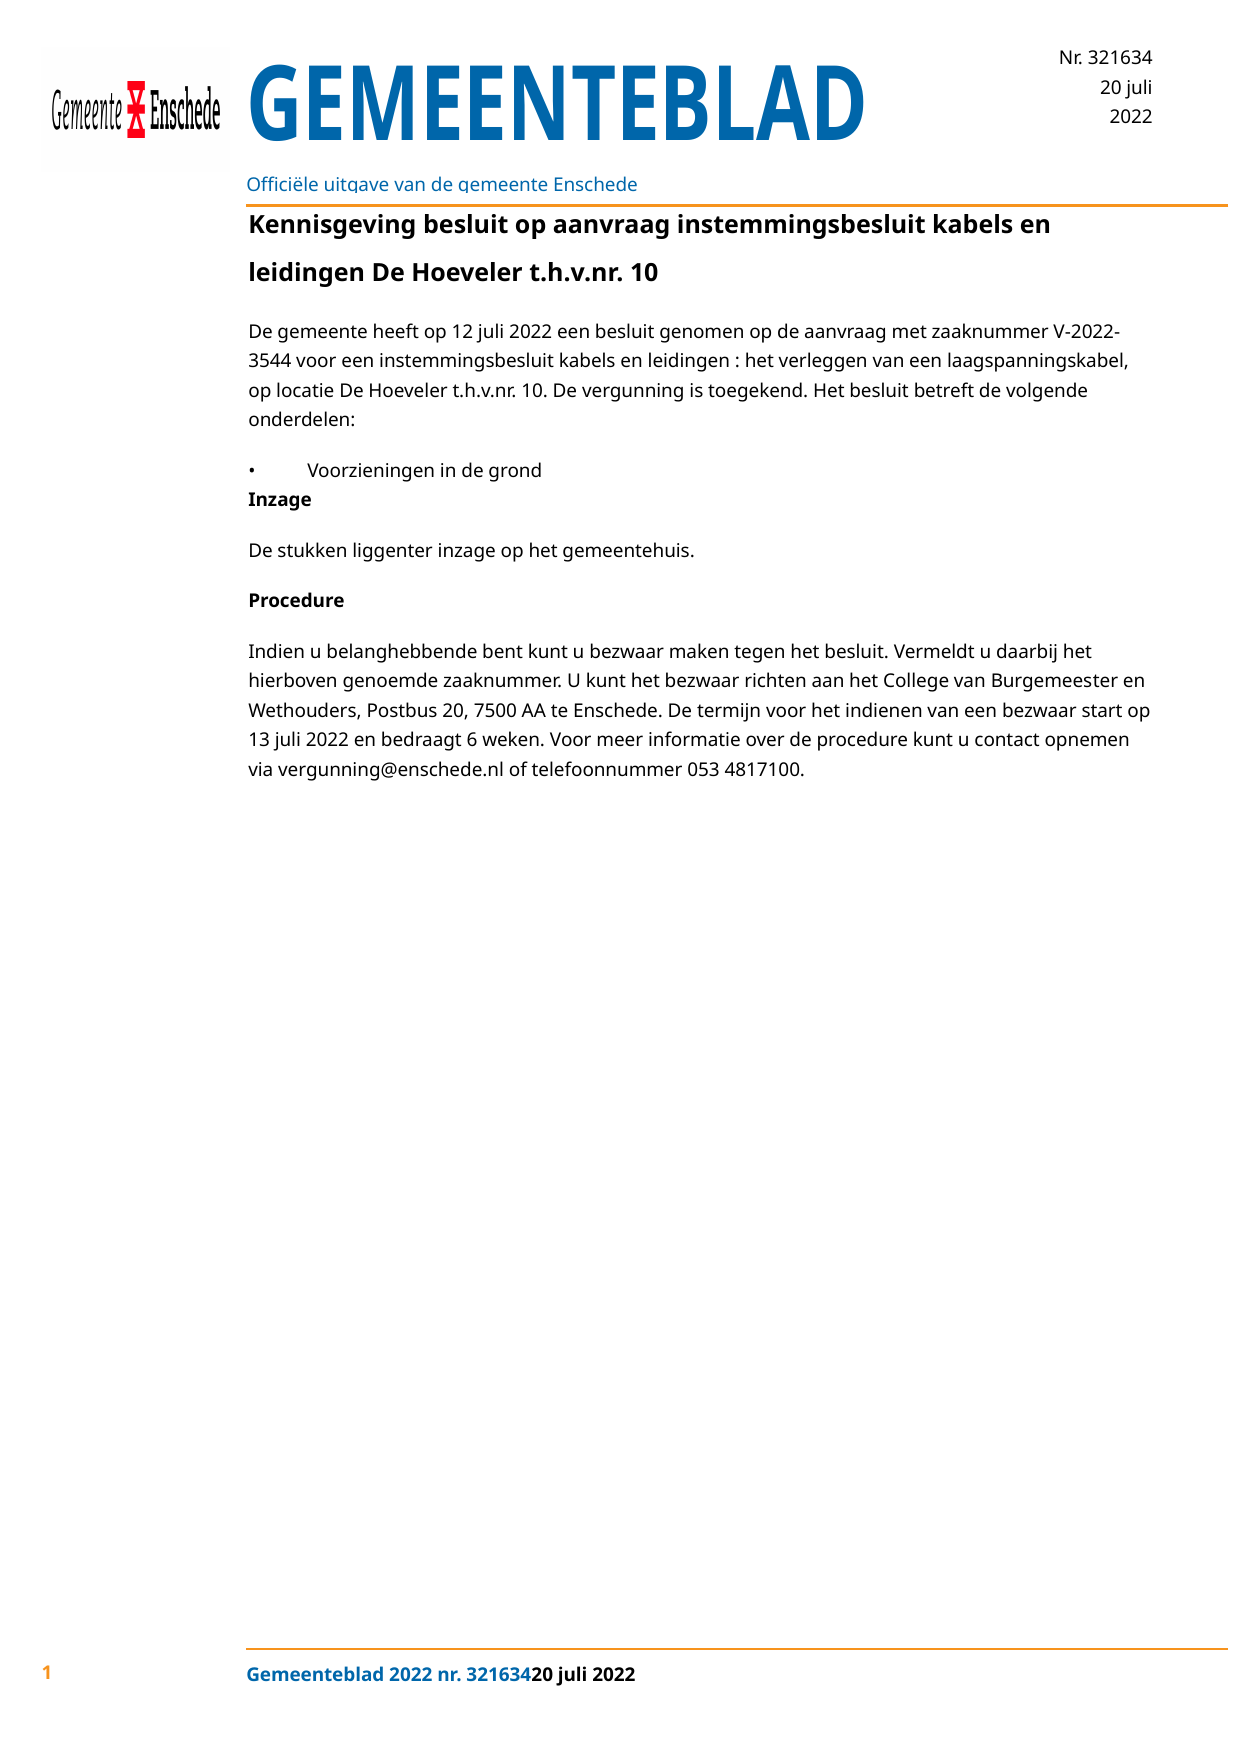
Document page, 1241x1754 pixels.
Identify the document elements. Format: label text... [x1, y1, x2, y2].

list Voorzieningen in de grond [248, 457, 1152, 483]
text Kennisgeving besluit op aanvraag instemmingsbesluit kabels en leidingen De Hoeveler t.h.v.nr. 10 [248, 207, 1152, 288]
picture [41, 47, 231, 172]
text Indien u belanghebbende bent kunt u bezwaar maken tegen het besluit. Vermeldt u daarbij het hierboven genoemde zaaknummer. U kunt het bezwaar richten aan het College van Burgemees­ter en Wethouders, Postbus 20, 7500 AA te Enschede. De termijn voor het indienen van een bezwaar start op 13 juli 2022 en bedraagt 6 weken. Voor meer informatie over de procedure kunt u contact opnemen via vergunning@enschede.nl of telefoonnummer 053 4817100. [248, 638, 1152, 782]
text Procedure [248, 587, 1152, 613]
text De stukken liggenter inzage op het gemeentehuis. [248, 537, 1152, 563]
text Inzage [248, 487, 1152, 512]
text De gemeente heeft op 12 juli 2022 een besluit genomen op de aanvraag met zaaknummer V-2022-3544 voor een instemmingsbesluit kabels en leidingen : het verleggen van een laagspanningskabel, op locatie De Hoeveler t.h.v.nr. 10. De vergunning is toegekend. Het besluit betreft de volgende onderdelen: [248, 318, 1152, 432]
